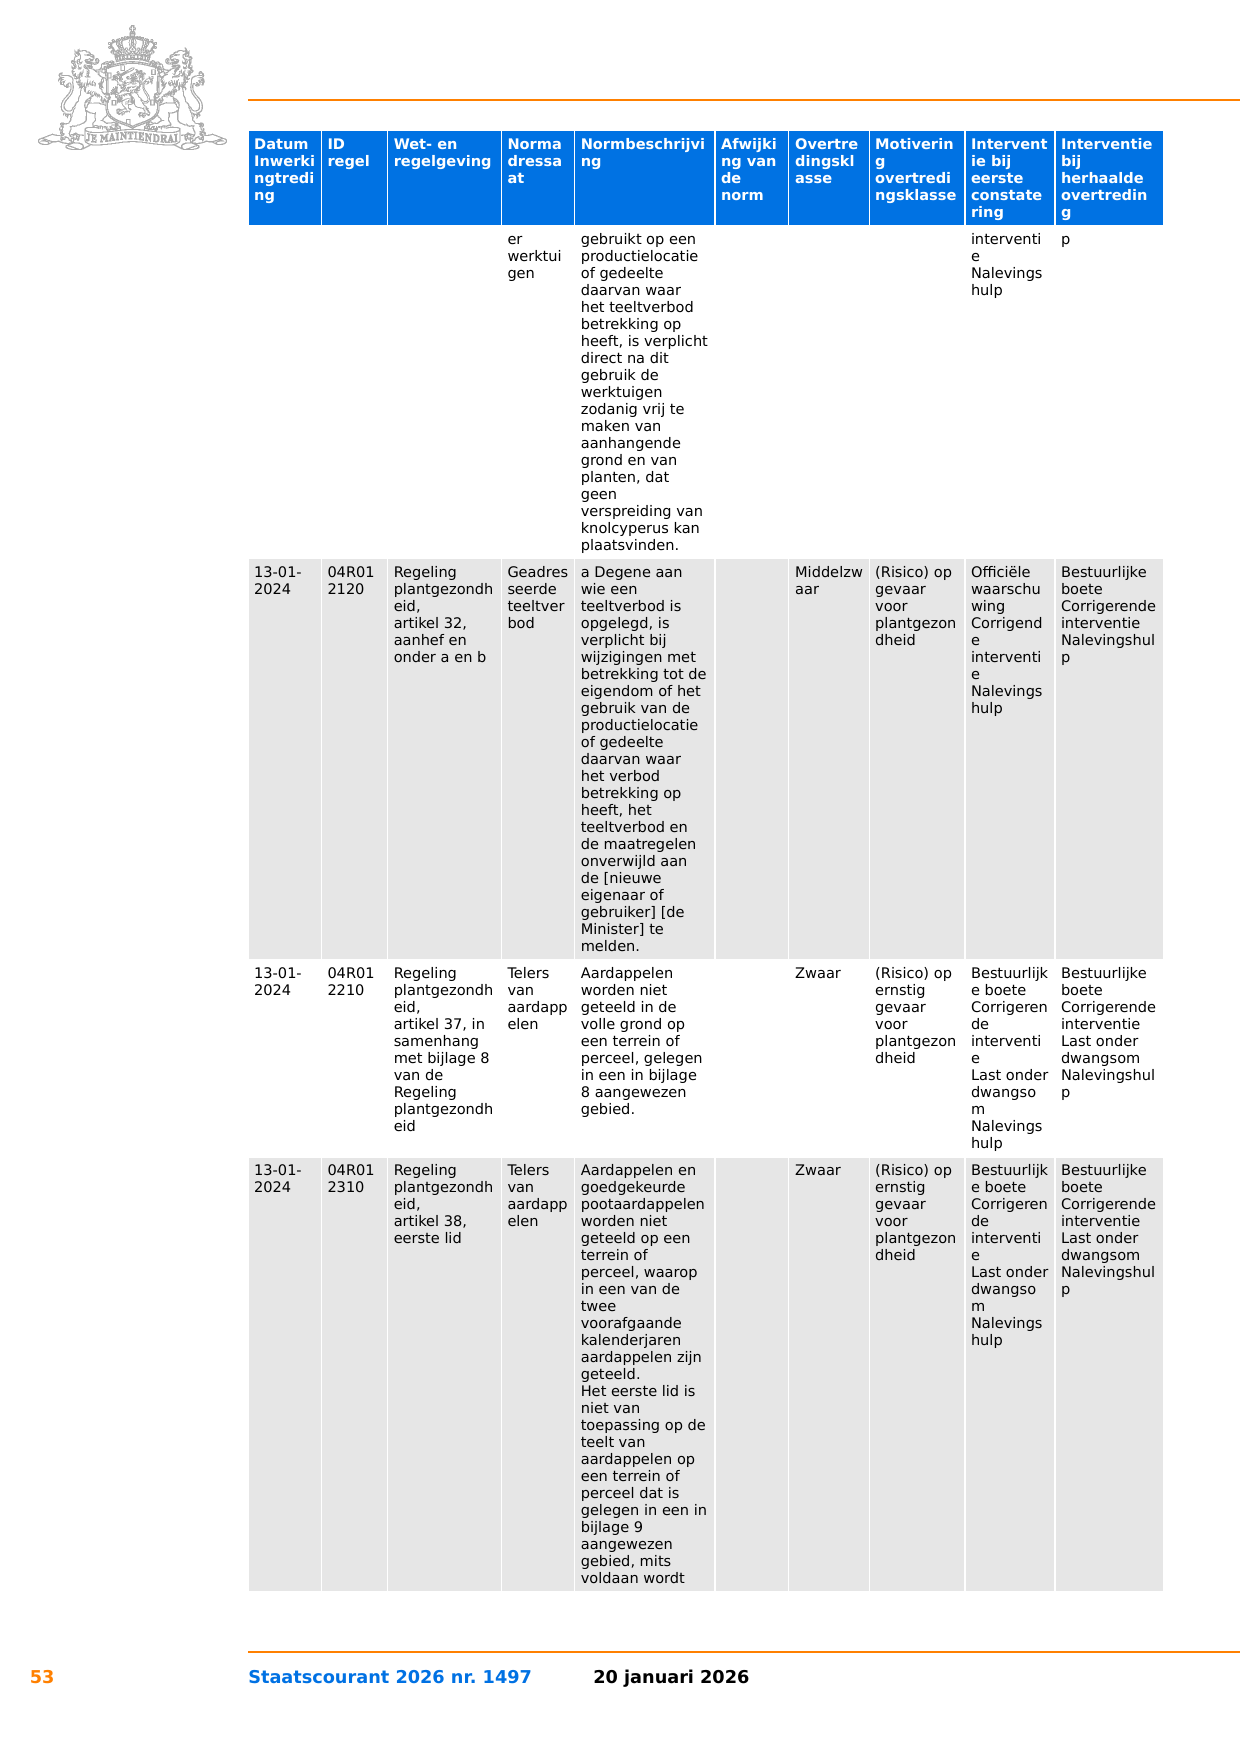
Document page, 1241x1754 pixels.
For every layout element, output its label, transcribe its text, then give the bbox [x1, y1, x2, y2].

table_cell er werktuigen [502, 226, 574, 558]
table_cell Regeling plantgezondheid, artikel 32, aanhef en onder a en b [388, 559, 501, 959]
picture [38, 25, 227, 150]
table_cell (Risico) op ernstig gevaar voor plantgezondheid [870, 1158, 964, 1591]
table_cell [322, 226, 387, 558]
table_cell 04R012210 [322, 960, 387, 1156]
table_cell Bestuurlijke boete Corrigerende interventie Last onder dwangsom Nalevingshulp [966, 1158, 1054, 1591]
table_header Normadressaat [502, 131, 574, 225]
table_cell Telers van aardappelen [502, 960, 574, 1156]
table_cell Telers van aardappelen [502, 1158, 574, 1591]
table_cell [249, 226, 321, 558]
table_cell [870, 226, 964, 558]
table_cell a Degene aan wie een teeltverbod is opgelegd, is verplicht bij wijzigingen met betrekking tot de eigendom of het gebruik van de productielocatie of gedeelte daarvan waar het verbod betrekking op heeft, het teeltverbod en de maatregelen onverwijld aan de [nieuwe eigenaar of gebruiker] [de Minister] te melden. [575, 559, 714, 959]
table_cell [388, 226, 501, 558]
table_header Interventie bij eerste constatering [966, 131, 1054, 225]
table_cell [716, 960, 788, 1156]
table_cell [716, 559, 788, 959]
table_cell gebruikt op een productielocatie of gedeelte daarvan waar het teeltverbod betrekking op heeft, is verplicht direct na dit gebruik de werktuigen zodanig vrij te maken van aanhangende grond en van planten, dat geen verspreiding van knolcyperus kan plaatsvinden. [575, 226, 714, 558]
table_cell Middelzwaar [789, 559, 869, 959]
table_cell [716, 1158, 788, 1591]
table_cell [716, 226, 788, 558]
table_header Interventie bij herhaalde overtreding [1056, 131, 1163, 225]
table_cell 04R012310 [322, 1158, 387, 1591]
table_cell Zwaar [789, 1158, 869, 1591]
table_header Normbeschrijving [575, 131, 714, 225]
table_cell (Risico) op ernstig gevaar voor plantgezondheid [870, 960, 964, 1156]
table_cell (Risico) op gevaar voor plantgezondheid [870, 559, 964, 959]
table_header Overtredingsklasse [789, 131, 869, 225]
table_cell Aardappelen worden niet geteeld in de volle grond op een terrein of perceel, gelegen in een in bijlage 8 aangewezen gebied. [575, 960, 714, 1156]
table_cell 13-01-2024 [249, 559, 321, 959]
table_cell Officiële waarschuwing Corrigende interventie Nalevingshulp [966, 559, 1054, 959]
table_cell Bestuurlijke boete Corrigerende interventie Last onder dwangsom Nalevingshulp [1056, 960, 1163, 1156]
table_cell [789, 226, 869, 558]
table_header ID regel [322, 131, 387, 225]
table_cell 04R012120 [322, 559, 387, 959]
table_cell 13-01-2024 [249, 960, 321, 1156]
table_header Afwijking van de norm [716, 131, 788, 225]
table_cell Bestuurlijke boete Corrigerende interventie Nalevingshulp [1056, 559, 1163, 959]
table_header Motivering overtredingsklasse [870, 131, 964, 225]
table_cell Zwaar [789, 960, 869, 1156]
table_cell Regeling plantgezondheid, artikel 37, in samenhang met bijlage 8 van de Regeling plantgezondheid [388, 960, 501, 1156]
table_cell Bestuurlijke boete Corrigerende interventie Last onder dwangsom Nalevingshulp [1056, 1158, 1163, 1591]
table_cell Geadresseerde teeltverbod [502, 559, 574, 959]
table_cell Bestuurlijke boete Corrigerende interventie Last onder dwangsom Nalevingshulp [966, 960, 1054, 1156]
table_cell interventie Nalevingshulp [966, 226, 1054, 558]
table_header Datum Inwerkingtreding [249, 131, 321, 225]
table_header Wet- en regelgeving [388, 131, 501, 225]
table_cell Regeling plantgezondheid, artikel 38, eerste lid [388, 1158, 501, 1591]
table_cell p [1056, 226, 1163, 558]
table_cell 13-01-2024 [249, 1158, 321, 1591]
table_cell Aardappelen en goedgekeurde pootaardappelen worden niet geteeld op een terrein of perceel, waarop in een van de twee voorafgaande kalenderjaren aardappelen zijn geteeld. Het eerste lid is niet van toepassing op de teelt van aardappelen op een terrein of perceel dat is gelegen in een in bijlage 9 aangewezen gebied, mits voldaan wordt [575, 1158, 714, 1591]
